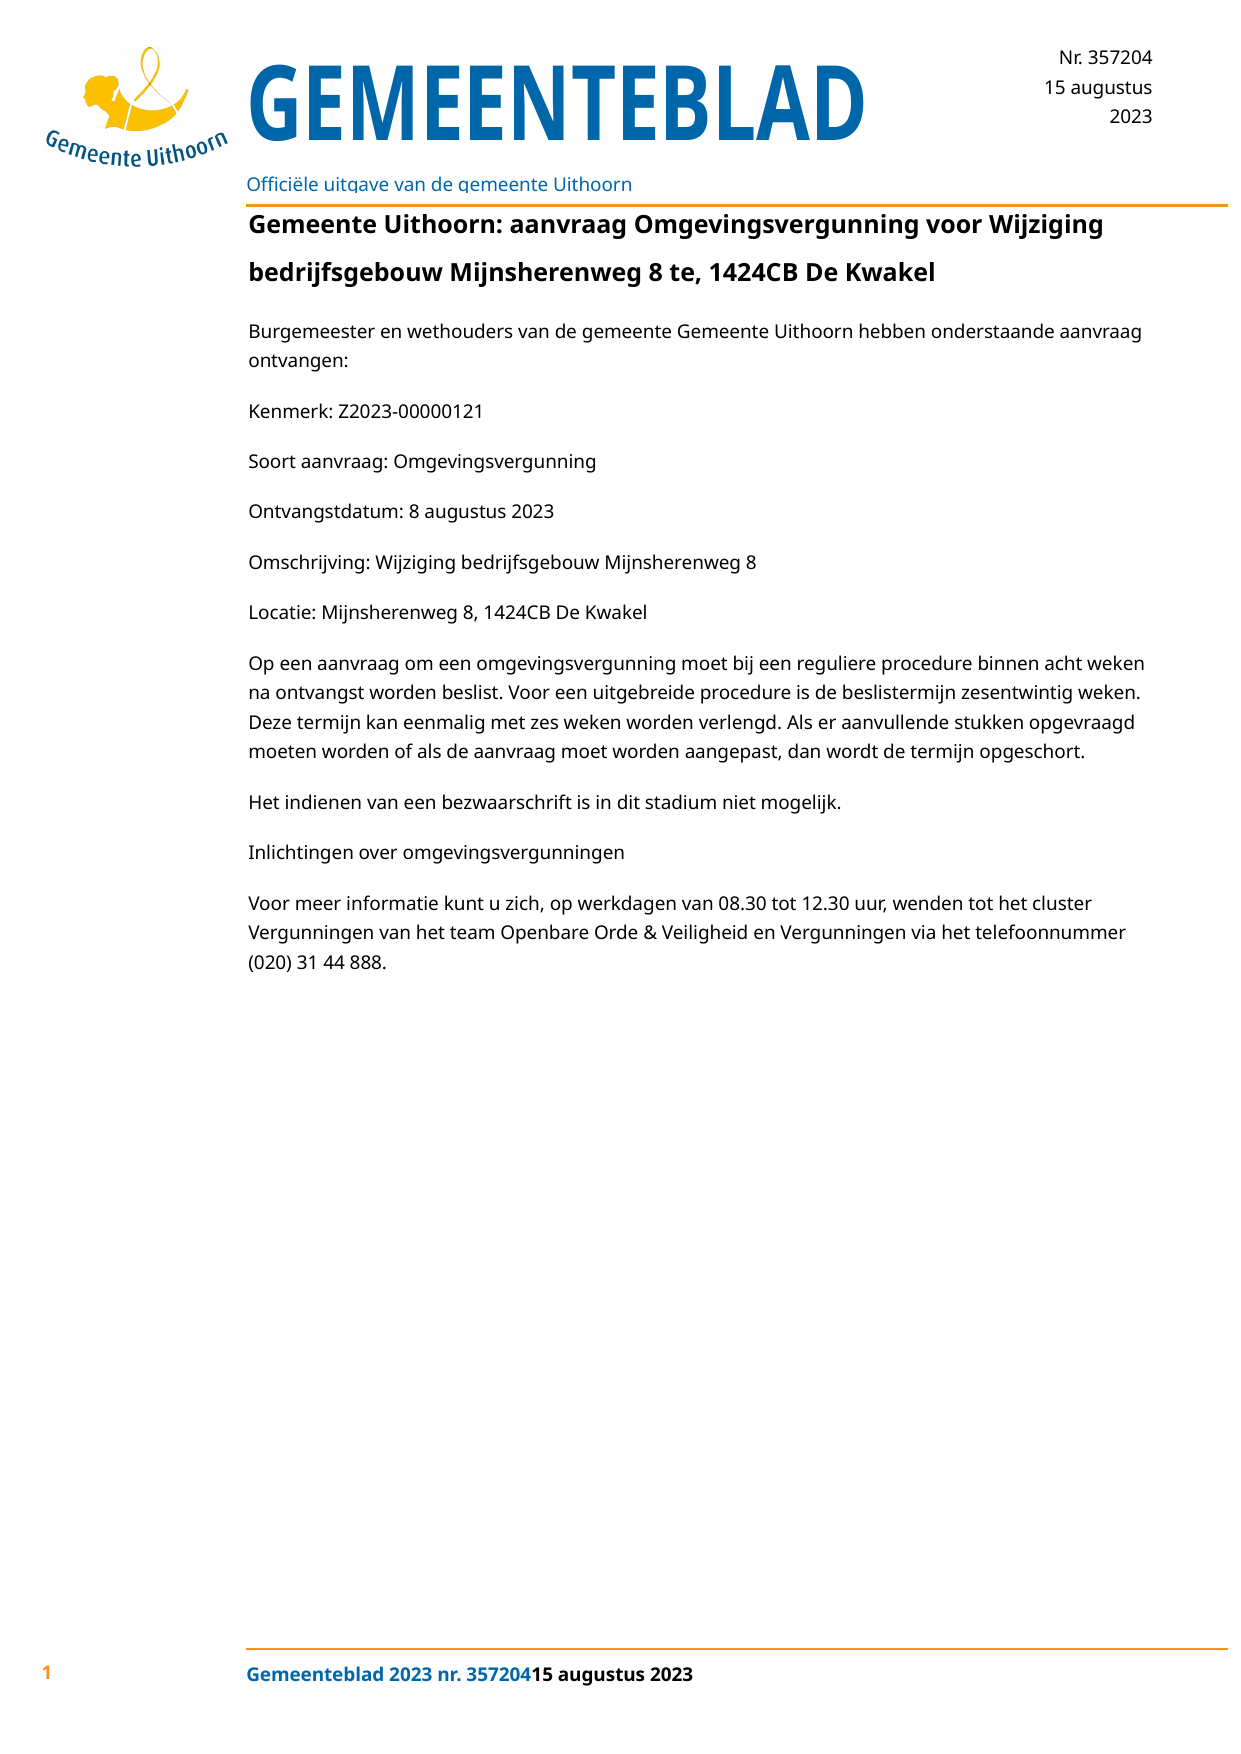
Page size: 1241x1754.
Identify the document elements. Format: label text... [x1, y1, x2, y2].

text Het indienen van een bezwaarschrift is in dit stadium niet mogelijk. [248, 789, 1152, 815]
text Voor meer informatie kunt u zich, op werkdagen van 08.30 tot 12.30 uur, wenden tot het cluster Vergunningen van het team Openbare Orde & Veiligheid en Vergunningen via het telefoonnummer (020) 31 44 888. [248, 890, 1152, 975]
text Op een aanvraag om een omgevingsvergunning moet bij een reguliere procedure binnen acht weken na ontvangst worden beslist. Voor een uitgebreide procedure is de beslistermijn zesentwintig weken. Deze termijn kan eenmalig met zes weken worden verlengd. Als er aanvullende stukken opgevraagd moeten worden of als de aanvraag moet worden aangepast, dan wordt de termijn opgeschort. [248, 650, 1152, 764]
text Soort aanvraag: Omgevingsvergunning [248, 448, 1152, 474]
picture [41, 47, 231, 172]
text Gemeente Uithoorn: aanvraag Omgevingsvergunning voor Wijziging bedrijfsgebouw Mijnsherenweg 8 te, 1424CB De Kwakel [248, 207, 1152, 288]
text Burgemeester en wethouders van de gemeente Gemeente Uithoorn hebben onderstaande aanvraag ontvangen: [248, 318, 1152, 373]
text Omschrijving: Wijziging bedrijfsgebouw Mijnsherenweg 8 [248, 549, 1152, 575]
text Locatie: Mijnsherenweg 8, 1424CB De Kwakel [248, 599, 1152, 625]
text Inlichtingen over omgevingsvergunningen [248, 839, 1152, 865]
text Ontvangstdatum: 8 augustus 2023 [248, 499, 1152, 524]
text Kenmerk: Z2023-00000121 [248, 398, 1152, 424]
